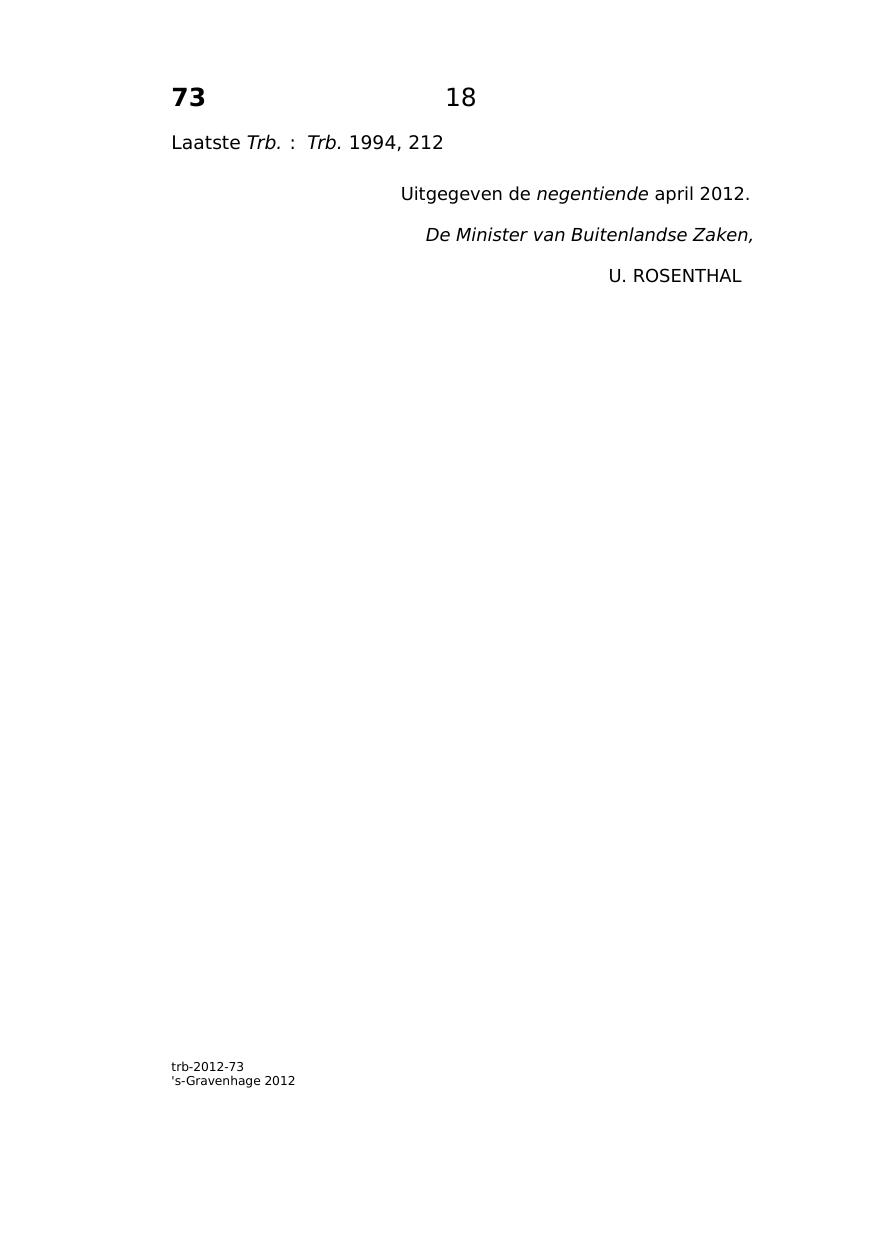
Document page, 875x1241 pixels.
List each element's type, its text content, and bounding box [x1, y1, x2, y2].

table_cell Laatste Trb. [171, 132, 289, 154]
text De Minister van Buitenlandse Zaken, U. ROSENTHAL [171, 224, 756, 287]
text Uitgegeven de negentiende april 2012. [171, 184, 756, 204]
text 's-Gravenhage 2012 [171, 1074, 405, 1088]
table_cell : [289, 132, 307, 154]
table_cell Trb. 1994, 212 [307, 132, 756, 154]
text trb-2012-73 [171, 1060, 405, 1074]
